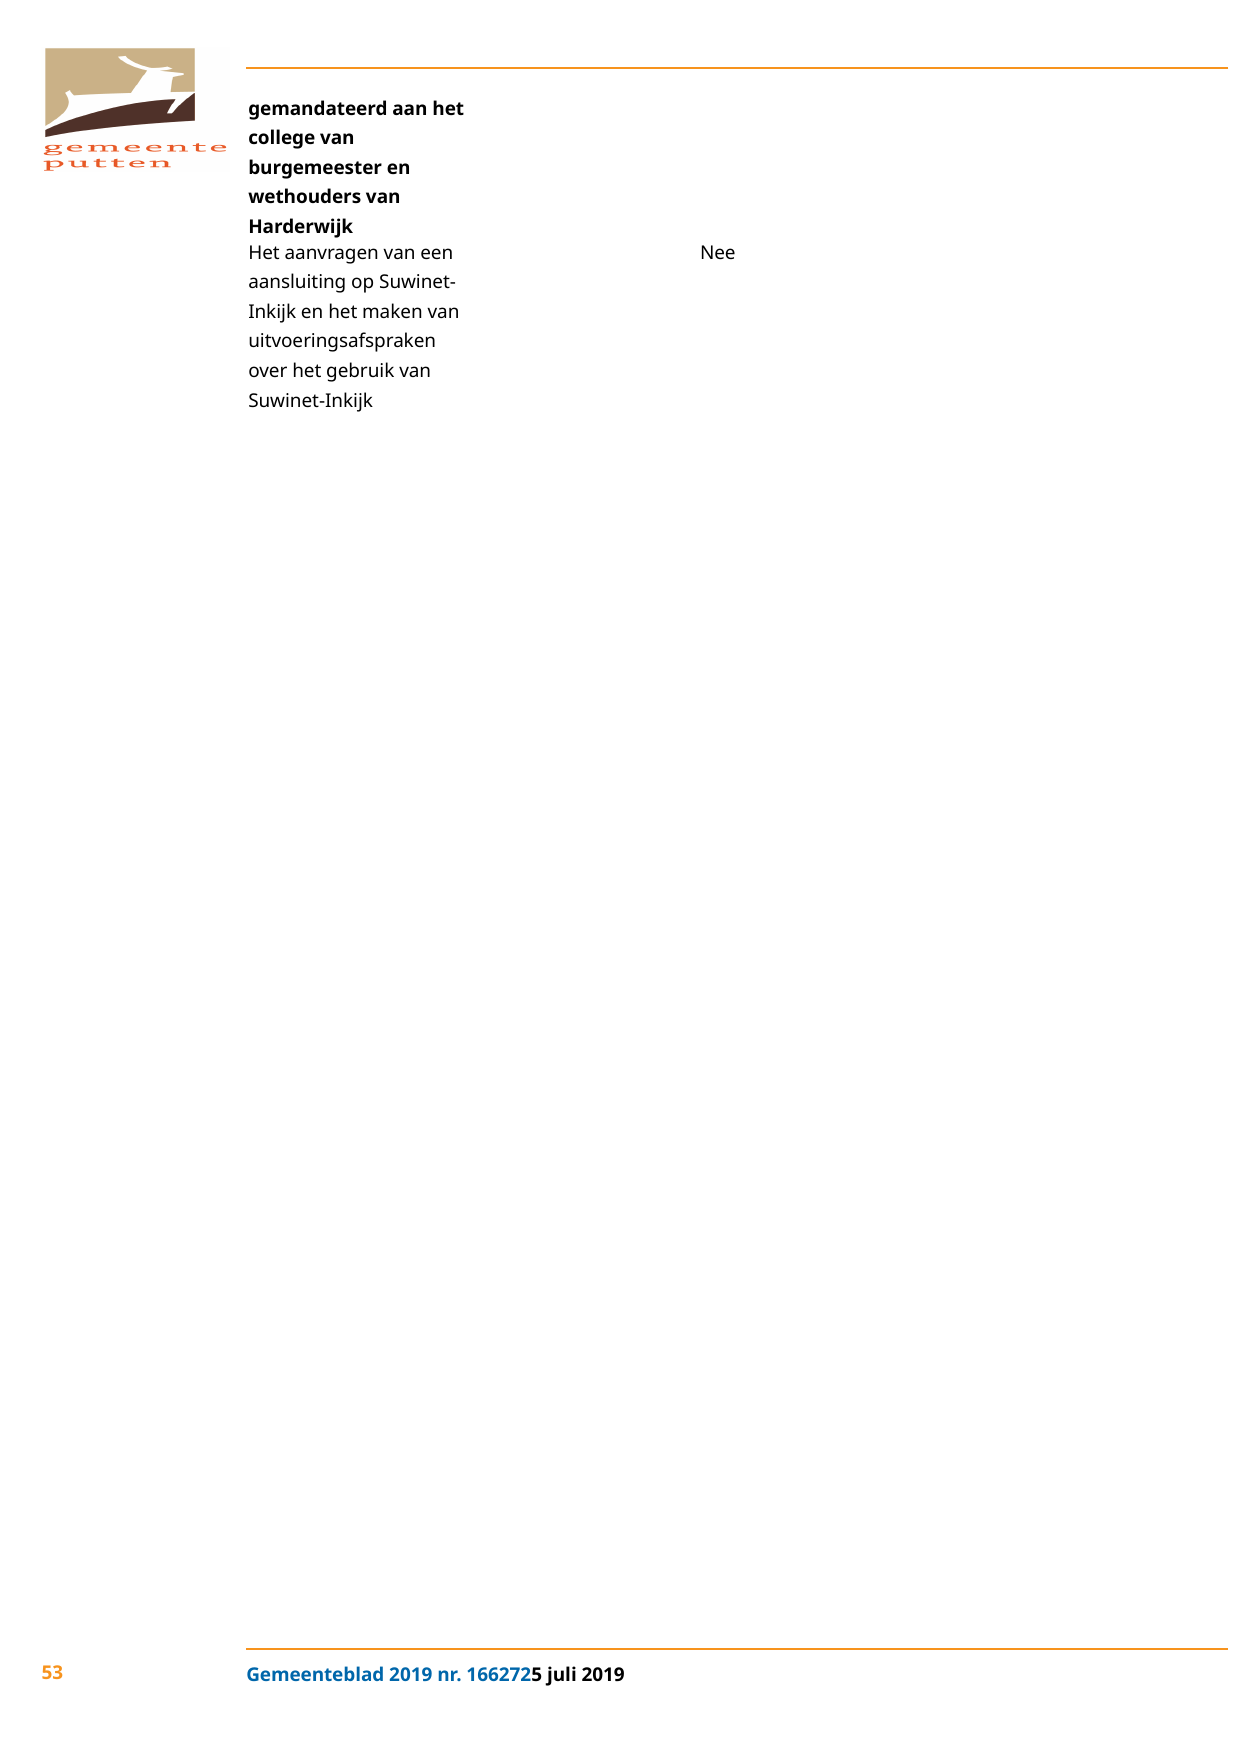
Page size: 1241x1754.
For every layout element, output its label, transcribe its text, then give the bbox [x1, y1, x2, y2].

table_cell [474, 239, 700, 412]
table_cell [926, 239, 1152, 412]
table_cell Het aanvragen van een aansluiting op Suwinet-Inkijk en het maken van uitvoeringsafspraken over het gebruik van Suwinet-Inkijk [248, 239, 474, 412]
table_cell [926, 95, 1152, 239]
table_cell Nee [700, 239, 926, 412]
table_cell [474, 95, 700, 239]
table_cell gemandateerd aan het college van burgemeester en wethouders van Harderwijk [248, 95, 474, 239]
picture [41, 47, 231, 172]
table_cell [700, 95, 926, 239]
